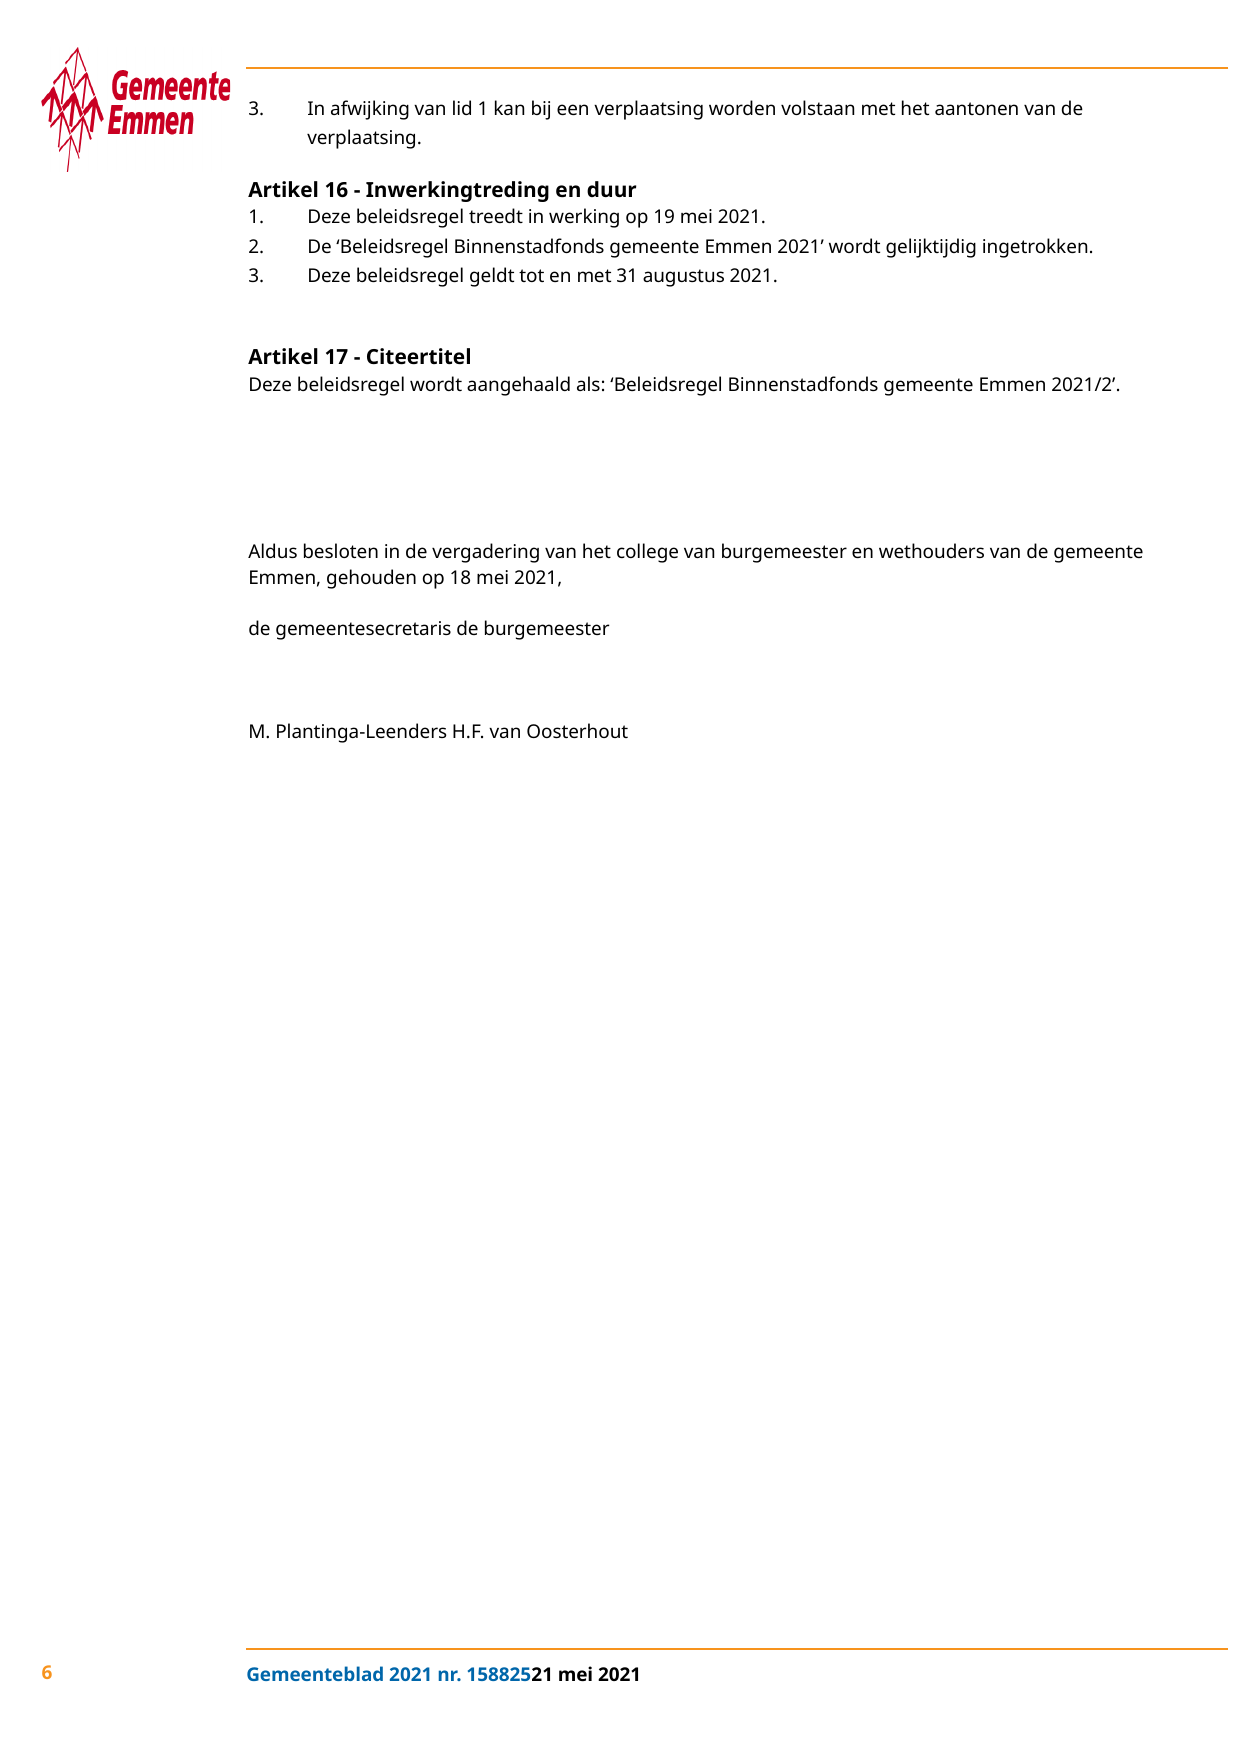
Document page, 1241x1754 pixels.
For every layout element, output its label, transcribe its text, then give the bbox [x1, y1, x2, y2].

text M. Plantinga-Leenders H.F. van Oosterhout [248, 718, 1152, 744]
list Deze beleidsregel treedt in werking op 19 mei 2021. [248, 203, 1152, 229]
text Deze beleidsregel wordt aangehaald als: ‘Beleidsregel Binnenstadfonds gemeente Emmen 2021/2’. [248, 371, 1152, 397]
text de gemeentesecretaris de burgemeester [248, 616, 1152, 641]
text Artikel 17 - Citeertitel [248, 342, 1152, 371]
text Artikel 16 - Inwerkingtreding en duur [248, 175, 1152, 203]
picture [41, 47, 231, 172]
list In afwijking van lid 1 kan bij een verplaatsing worden volstaan met het aantonen van de verplaatsing. [248, 95, 1152, 150]
list De ‘Beleidsregel Binnenstadfonds gemeente Emmen 2021’ wordt gelijktijdig ingetrokken. [248, 233, 1152, 258]
text Aldus besloten in de vergadering van het college van burgemeester en wethouders van de gemeente Emmen, gehouden op 18 mei 2021, [248, 538, 1152, 590]
list Deze beleidsregel geldt tot en met 31 augustus 2021. [248, 262, 1152, 288]
